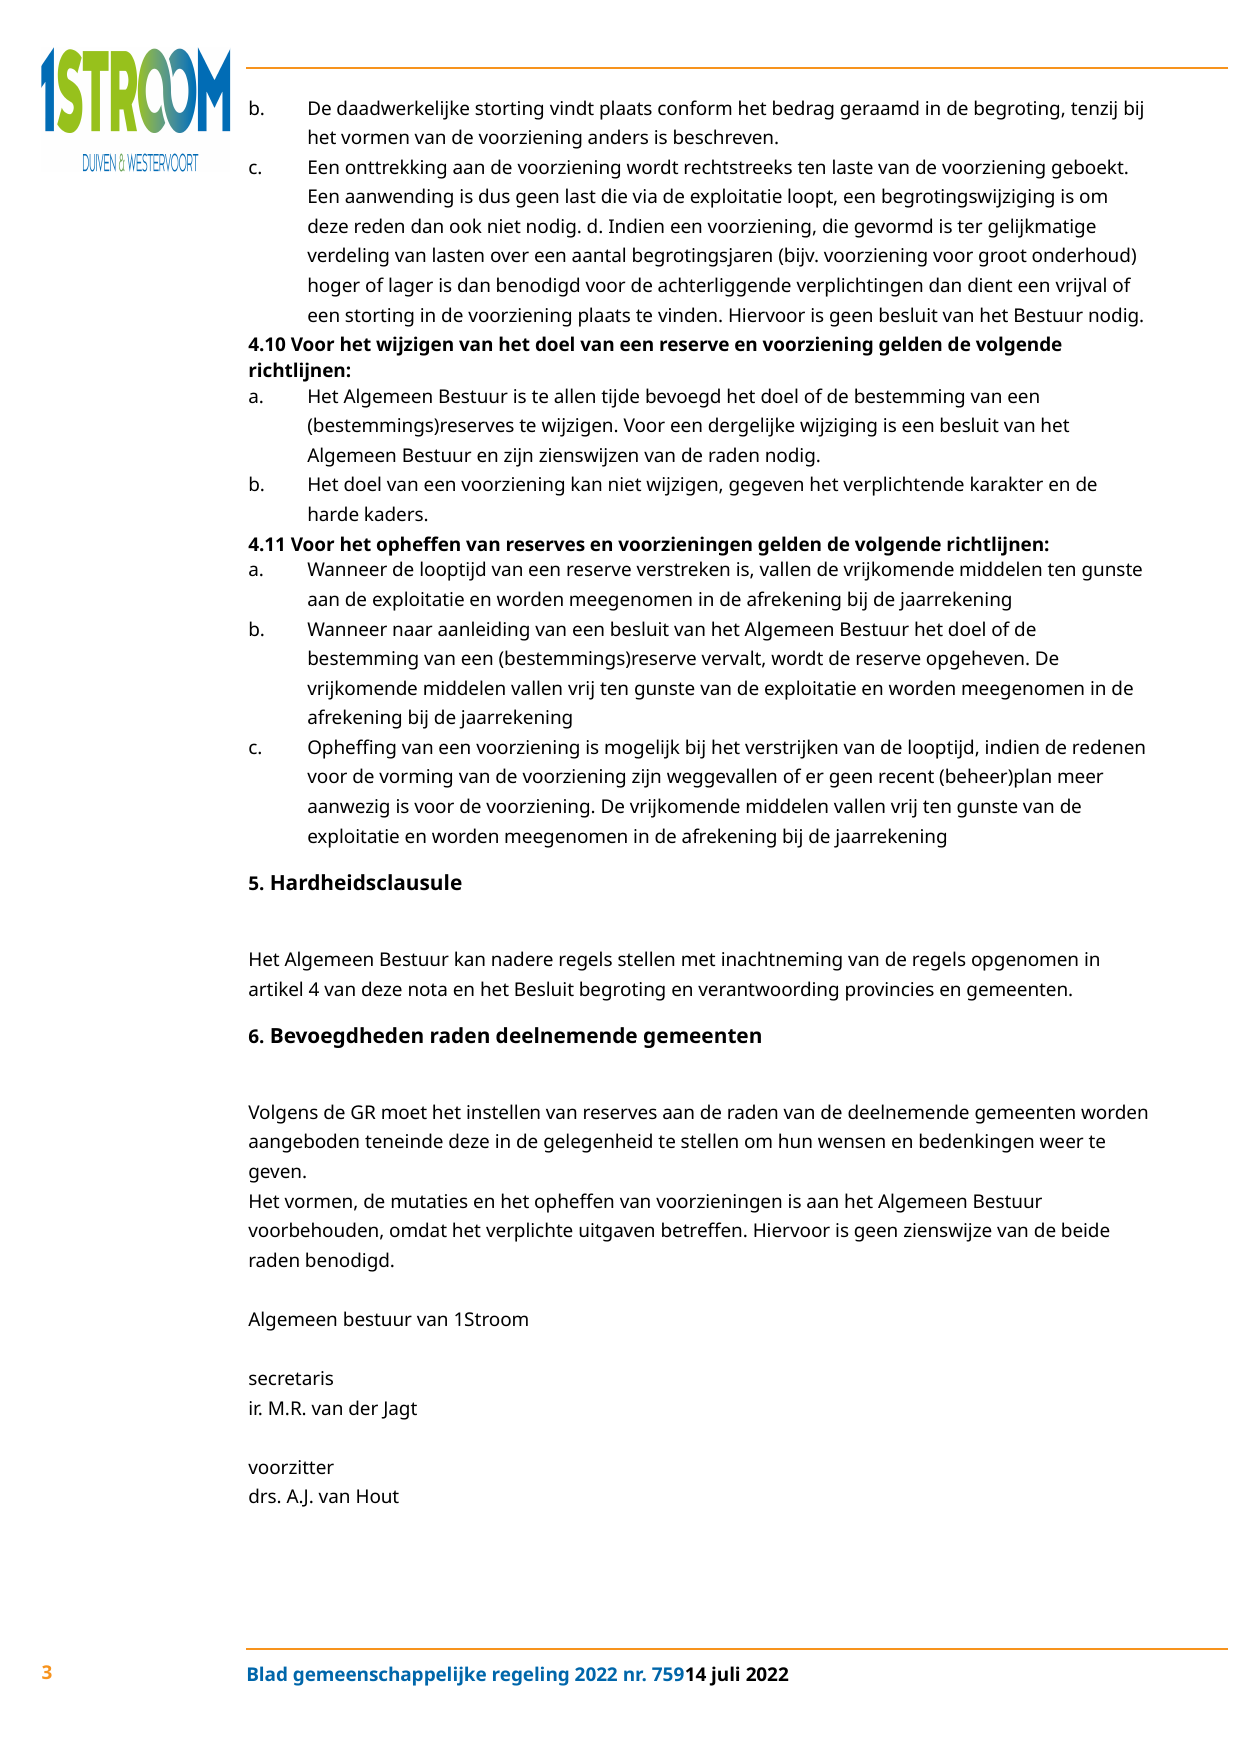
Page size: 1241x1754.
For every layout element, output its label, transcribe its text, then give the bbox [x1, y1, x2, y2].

text drs. A.J. van Hout [248, 1484, 1152, 1509]
list De daadwerkelijke storting vindt plaats conform het bedrag geraamd in de begroting, tenzij bij het vormen van de voorziening anders is beschreven. [248, 95, 1152, 150]
list Een onttrekking aan de voorziening wordt rechtstreeks ten laste van de voorziening geboekt. Een aanwending is dus geen last die via de exploitatie loopt, een begrotingswijziging is om deze reden dan ook niet nodig. d. Indien een voorziening, die gevormd is ter gelijkmatige verdeling van lasten over een aantal begrotingsjaren (bijv. voorziening voor groot onderhoud) hoger of lager is dan benodigd voor de achterliggende verplichtingen dan dient een vrijval of een storting in de voorziening plaats te vinden. Hiervoor is geen besluit van het Bestuur nodig. [248, 154, 1152, 328]
text 4.11 Voor het opheffen van reserves en voorzieningen gelden de volgende richtlijnen: [248, 531, 1152, 557]
text Het Algemeen Bestuur kan nadere regels stellen met inachtneming van de regels opgenomen in artikel 4 van deze nota en het Besluit begroting en verantwoording provincies en gemeenten. [248, 946, 1152, 1001]
text ir. M.R. van der Jagt [248, 1395, 1152, 1421]
list Het Algemeen Bestuur is te allen tijde bevoegd het doel of de bestemming van een (bestemmings)reserves te wijzigen. Voor een dergelijke wijziging is een besluit van het Algemeen Bestuur en zijn zienswijzen van de raden nodig. [248, 383, 1152, 468]
text 4.10 Voor het wijzigen van het doel van een reserve en voorziening gelden de volgende richtlijnen: [248, 331, 1152, 383]
text secretaris [248, 1365, 1152, 1391]
text Volgens de GR moet het instellen van reserves aan de raden van de deelnemende gemeenten worden aangeboden teneinde deze in de gelegenheid te stellen om hun wensen en bedenkingen weer te geven. [248, 1099, 1152, 1184]
list Wanneer de looptijd van een reserve verstreken is, vallen de vrijkomende middelen ten gunste aan de exploitatie en worden meegenomen in de afrekening bij de jaarrekening [248, 557, 1152, 612]
list Wanneer naar aanleiding van een besluit van het Algemeen Bestuur het doel of de bestemming van een (bestemmings)reserve vervalt, wordt de reserve opgeheven. De vrijkomende middelen vallen vrij ten gunste van de exploitatie en worden meegenomen in de afrekening bij de jaarrekening [248, 616, 1152, 730]
text Het vormen, de mutaties en het opheffen van voorzieningen is aan het Algemeen Bestuur voorbehouden, omdat het verplichte uitgaven betreffen. Hiervoor is geen zienswijze van de beide raden benodigd. [248, 1188, 1152, 1273]
list Opheffing van een voorziening is mogelijk bij het verstrijken van de looptijd, indien de redenen voor de vorming van de voorziening zijn weggevallen of er geen recent (beheer)plan meer aanwezig is voor de voorziening. De vrijkomende middelen vallen vrij ten gunste van de exploitatie en worden meegenomen in de afrekening bij de jaarrekening [248, 734, 1152, 848]
text 5. Hardheidsclausule [248, 868, 1152, 897]
list Het doel van een voorziening kan niet wijzigen, gegeven het verplichtende karakter en de harde kaders. [248, 472, 1152, 527]
text Algemeen bestuur van 1Stroom [248, 1306, 1152, 1332]
picture [41, 47, 231, 172]
text 6. Bevoegdheden raden deelnemende gemeenten [248, 1021, 1152, 1050]
text voorzitter [248, 1454, 1152, 1480]
